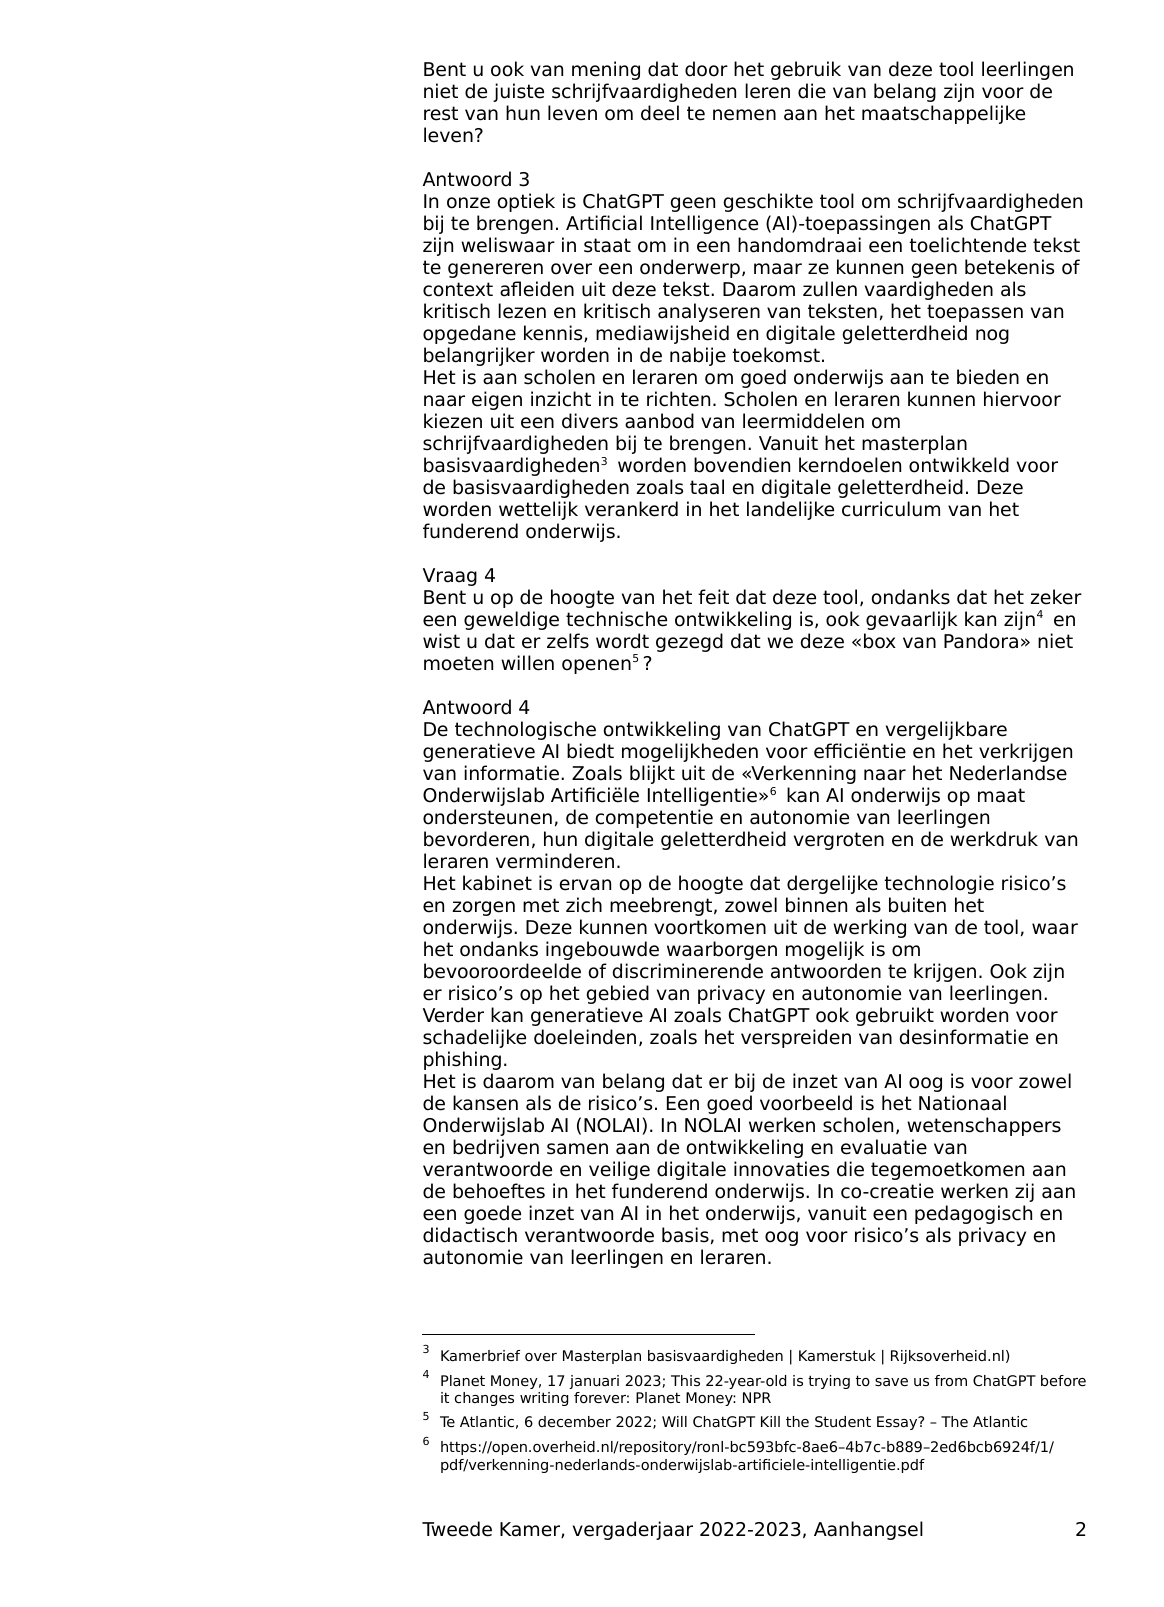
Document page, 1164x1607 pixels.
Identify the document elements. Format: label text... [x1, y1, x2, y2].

text De technologische ontwikkeling van ChatGPT en vergelijkbare generatieve AI biedt mogelijkheden voor efficiëntie en het verkrijgen van informatie. Zoals blijkt uit de «Verkenning naar het Nederlandse Onderwijslab Artificiële Intelligentie» kan AI onderwijs op maat ondersteunen, de competentie en autonomie van leerlingen bevorderen, hun digitale geletterdheid vergroten en de werkdruk van leraren verminderen. [422, 719, 1087, 873]
text In onze optiek is ChatGPT geen geschikte tool om schrijfvaardigheden bij te brengen. Artificial Intelligence (AI)-toepassingen als ChatGPT zijn weliswaar in staat om in een handomdraai een toelichtende tekst te genereren over een onderwerp, maar ze kunnen geen betekenis of context afleiden uit deze tekst. Daarom zullen vaardigheden als kritisch lezen en kritisch analyseren van teksten, het toepassen van opgedane kennis, mediawijsheid en digitale geletterdheid nog belangrijker worden in de nabije toekomst. [422, 191, 1087, 367]
text Te Atlantic, 6 december 2022; Will ChatGPT Kill the Student Essay? – The Atlantic [422, 1410, 1087, 1432]
text Het is aan scholen en leraren om goed onderwijs aan te bieden en naar eigen inzicht in te richten. Scholen en leraren kunnen hiervoor kiezen uit een divers aanbod van leermiddelen om schrijfvaardigheden bij te brengen. Vanuit het masterplan basisvaardigheden worden bovendien kerndoelen ontwikkeld voor de basisvaardigheden zoals taal en digitale geletterdheid. Deze worden wettelijk verankerd in het landelijke curriculum van het funderend onderwijs. [422, 367, 1087, 543]
text Planet Money, 17 januari 2023; This 22-year-old is trying to save us from ChatGPT before it changes writing forever: Planet Money: NPR [422, 1368, 1087, 1407]
text Het is daarom van belang dat er bij de inzet van AI oog is voor zowel de kansen als de risico’s. Een goed voorbeeld is het Nationaal Onderwijslab AI (NOLAI). In NOLAI werken scholen, wetenschappers en bedrijven samen aan de ontwikkeling en evaluatie van verantwoorde en veilige digitale innovaties die tegemoetkomen aan de behoeftes in het funderend onderwijs. In co-creatie werken zij aan een goede inzet van AI in het onderwijs, vanuit een pedagogisch en didactisch verantwoorde basis, met oog voor risico’s als privacy en autonomie van leerlingen en leraren. [422, 1071, 1087, 1268]
text Bent u op de hoogte van het feit dat deze tool, ondanks dat het zeker een geweldige technische ontwikkeling is, ook gevaarlijk kan zijn en wist u dat er zelfs wordt gezegd dat we deze «box van Pandora» niet moeten willen openen? [422, 587, 1087, 675]
text Antwoord 3 [422, 169, 1087, 191]
text https://open.overheid.nl/repository/ronl-bc593bfc-8ae6–4b7c-b889–2ed6bcb6924f/1/pdf/verkenning-nederlands-onderwijslab-artificiele-intelligentie.pdf [422, 1435, 1087, 1474]
text Het kabinet is ervan op de hoogte dat dergelijke technologie risico’s en zorgen met zich meebrengt, zowel binnen als buiten het onderwijs. Deze kunnen voortkomen uit de werking van de tool, waar het ondanks ingebouwde waarborgen mogelijk is om bevooroordeelde of discriminerende antwoorden te krijgen. Ook zijn er risico’s op het gebied van privacy en autonomie van leerlingen. Verder kan generatieve AI zoals ChatGPT ook gebruikt worden voor schadelijke doeleinden, zoals het verspreiden van desinformatie en phishing. [422, 873, 1087, 1071]
text Kamerbrief over Masterplan basisvaardigheden | Kamerstuk | Rijksoverheid.nl) [422, 1343, 1087, 1366]
text Antwoord 4 [422, 697, 1087, 719]
text Vraag 4 [422, 565, 1087, 587]
text Bent u ook van mening dat door het gebruik van deze tool leerlingen niet de juiste schrijfvaardigheden leren die van belang zijn voor de rest van hun leven om deel te nemen aan het maatschappelijke leven? [422, 59, 1087, 147]
